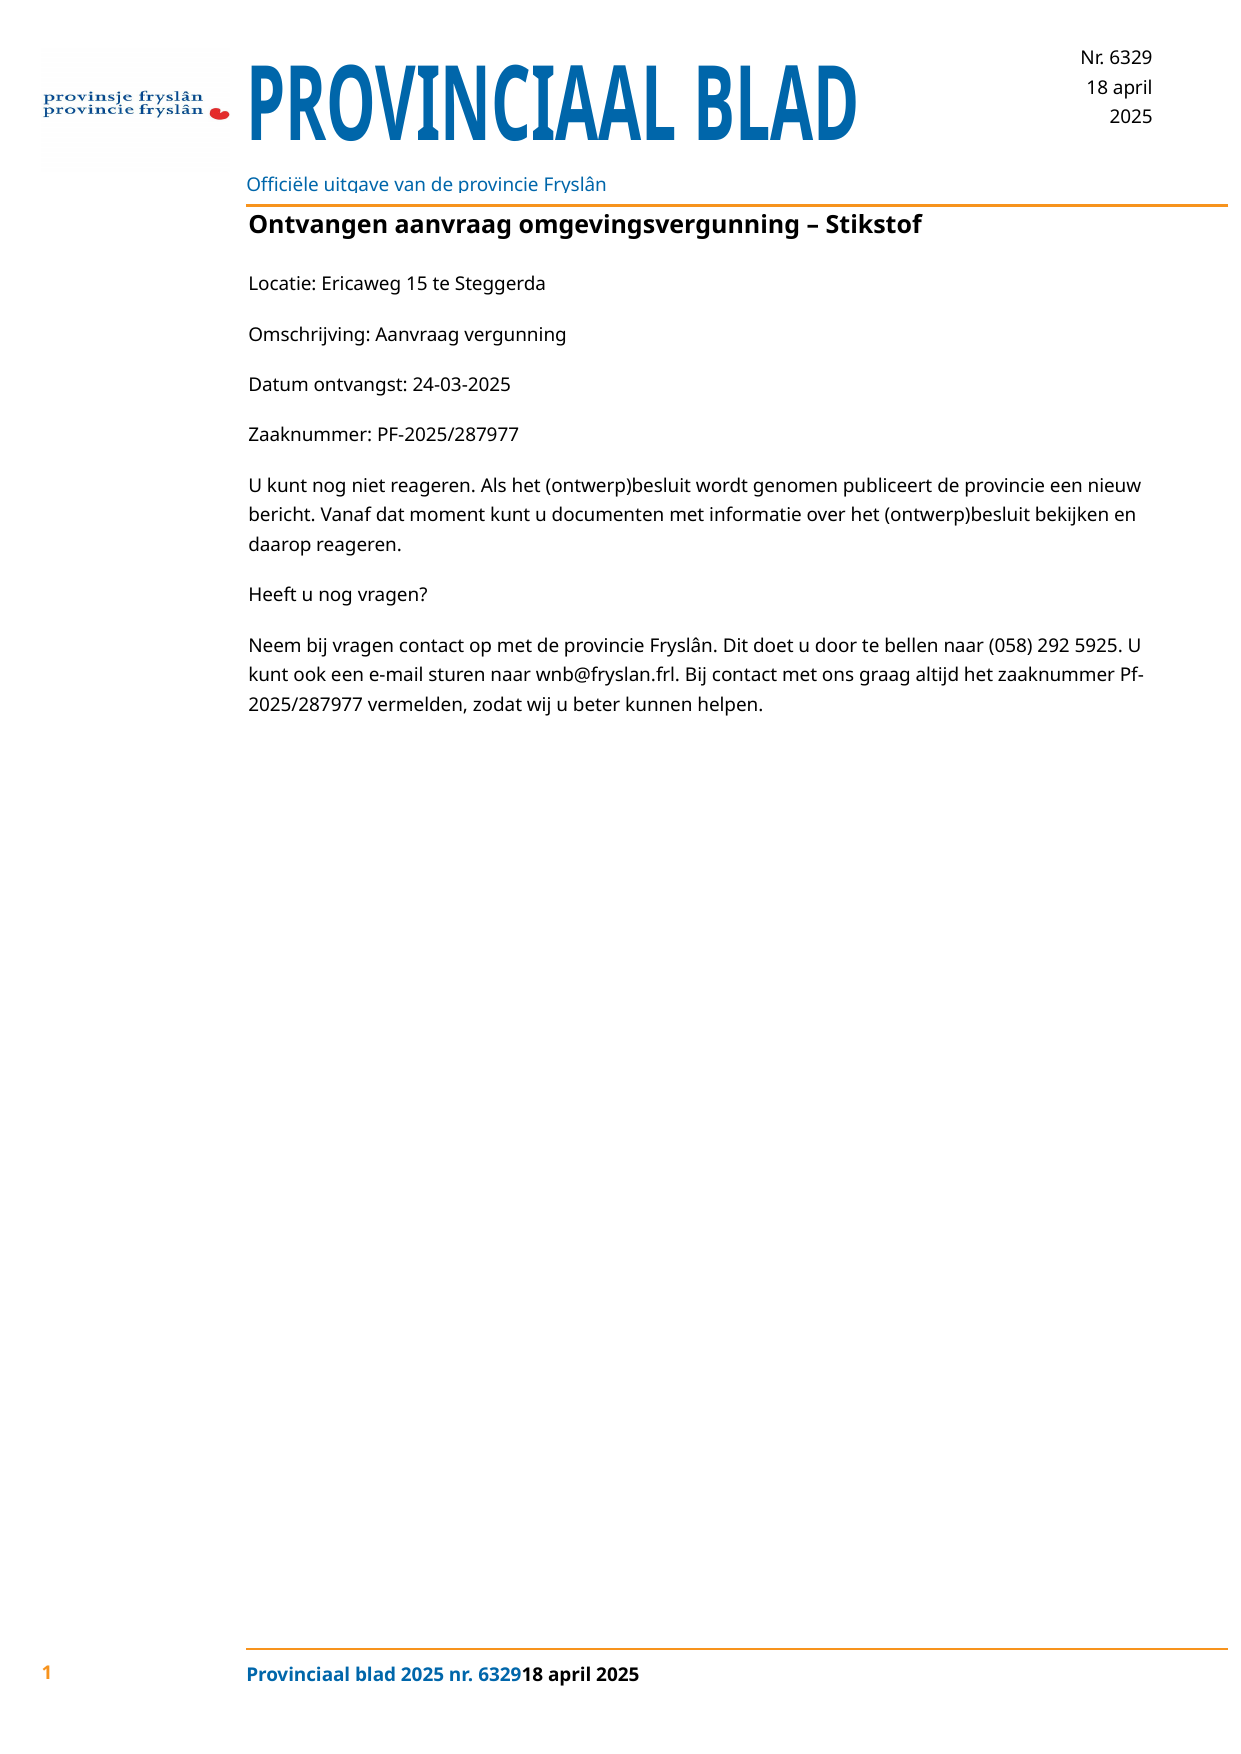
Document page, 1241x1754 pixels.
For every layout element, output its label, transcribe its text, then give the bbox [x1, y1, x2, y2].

text Neem bij vragen contact op met de provincie Fryslân. Dit doet u door te bellen naar (058) 292 5925. U kunt ook een e-mail sturen naar wnb@fryslan.frl. Bij contact met ons graag altijd het zaaknummer Pf-2025/287977 vermelden, zodat wij u beter kunnen helpen. [248, 632, 1152, 717]
text Locatie: Ericaweg 15 te Steggerda [248, 270, 1152, 296]
picture [41, 47, 231, 172]
text Zaaknummer: PF-2025/287977 [248, 422, 1152, 447]
text Ontvangen aanvraag omgevingsvergunning – Stikstof [248, 207, 1152, 241]
text U kunt nog niet reageren. Als het (ontwerp)besluit wordt genomen publiceert de provincie een nieuw bericht. Vanaf dat moment kunt u documenten met informatie over het (ontwerp)besluit bekijken en daarop reageren. [248, 472, 1152, 557]
text Datum ontvangst: 24-03-2025 [248, 371, 1152, 397]
text Omschrijving: Aanvraag vergunning [248, 321, 1152, 346]
text Heeft u nog vragen? [248, 582, 1152, 607]
